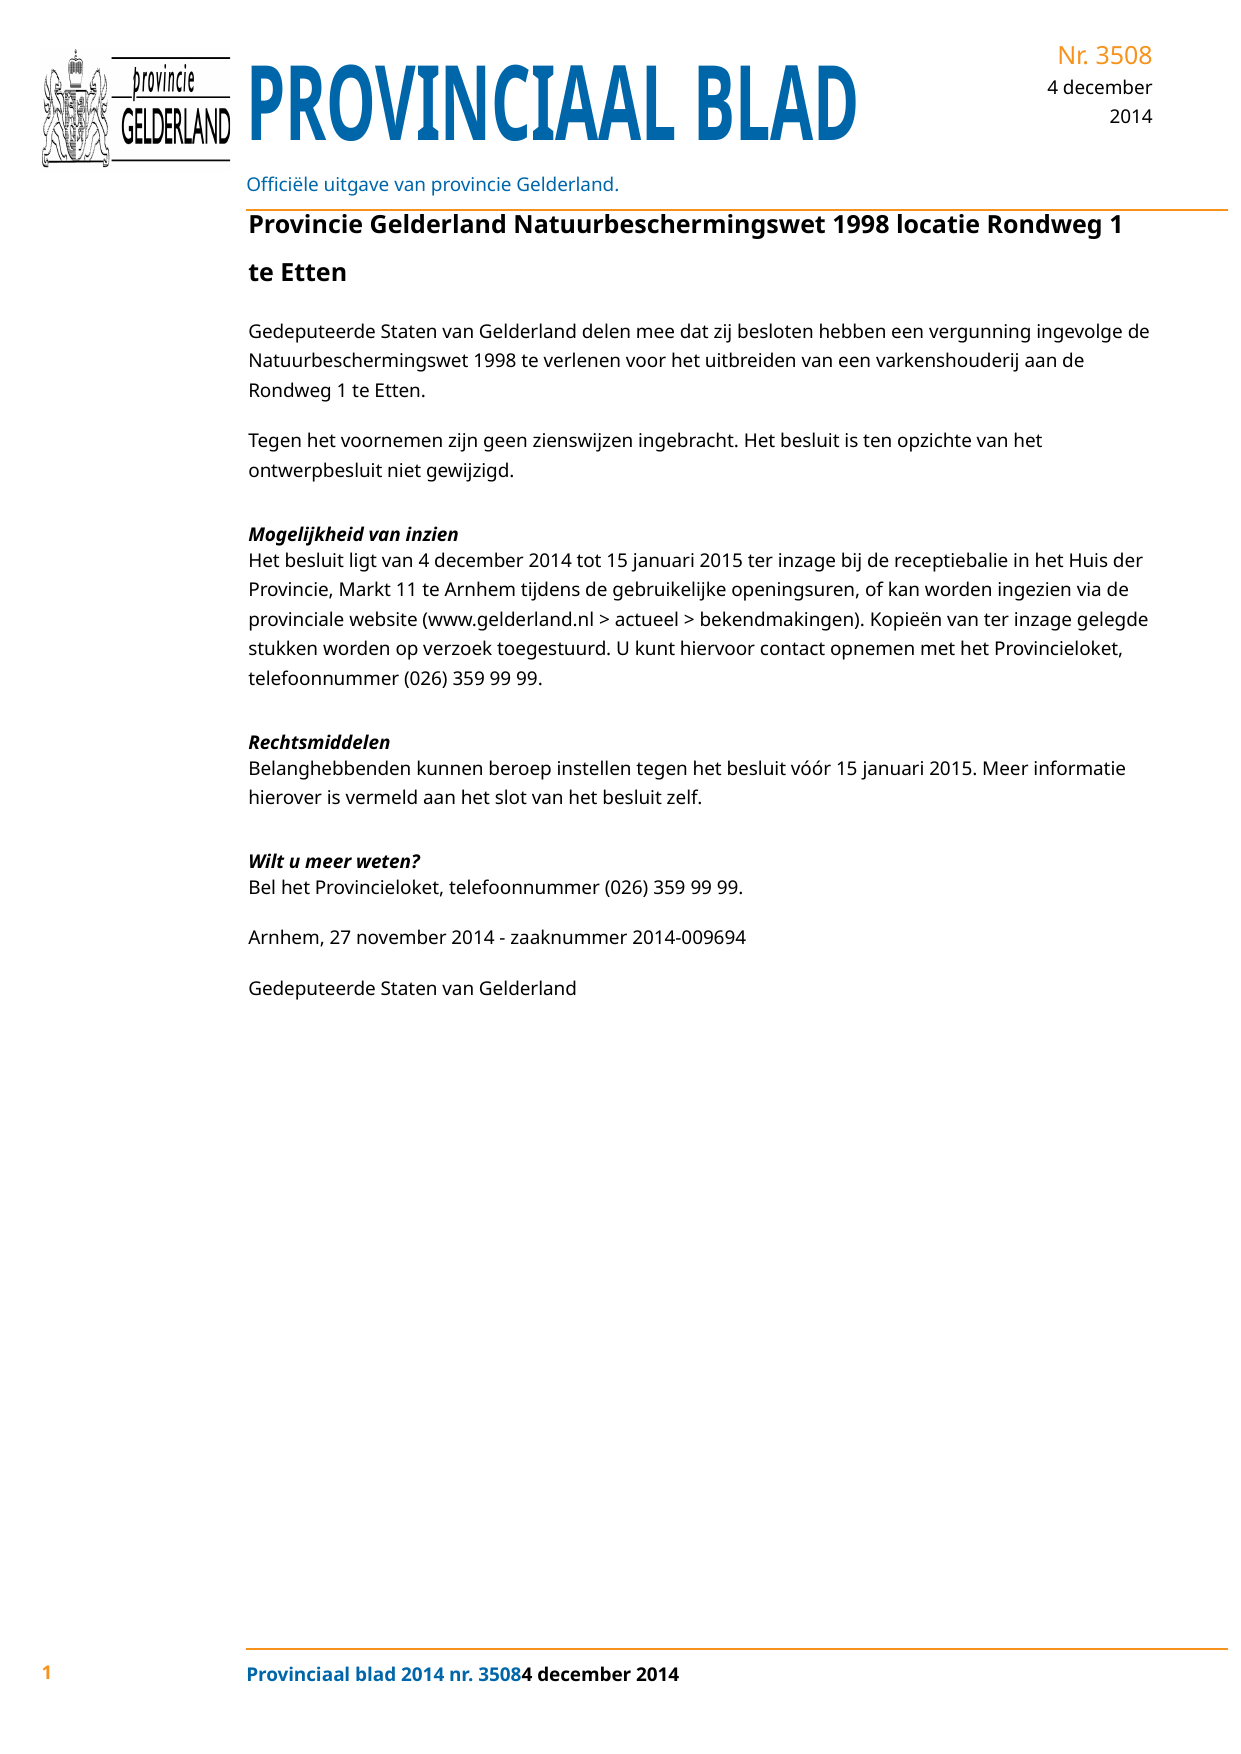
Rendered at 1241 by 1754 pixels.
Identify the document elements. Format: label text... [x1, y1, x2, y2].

text Gedeputeerde Staten van Gelderland delen mee dat zij besloten hebben een vergunning ingevolge de Natuurbeschermingswet 1998 te verlenen voor het uitbreiden van een varkenshouderij aan de Rondweg 1 te Etten. [248, 318, 1152, 403]
text Rechtsmiddelen [248, 729, 1152, 755]
text Tegen het voornemen zijn geen zienswijzen ingebracht. Het besluit is ten opzichte van het ontwerpbesluit niet gewijzigd. [248, 427, 1152, 483]
text Provincie Gelderland Natuurbeschermingswet 1998 locatie Rondweg 1 te Etten [248, 211, 1152, 288]
text Arnhem, 27 november 2014 - zaaknummer 2014-009694 [248, 924, 1152, 950]
text Mogelijkheid van inzien [248, 521, 1152, 547]
text Bel het Provincieloket, telefoonnummer (026) 359 99 99. [248, 874, 1152, 900]
picture [41, 47, 231, 172]
text Het besluit ligt van 4 december 2014 tot 15 januari 2015 ter inzage bij de receptiebalie in het Huis der Provincie, Markt 11 te Arnhem tijdens de gebruikelijke openingsuren, of kan worden ingezien via de provinciale website (www.gelderland.nl > actueel > bekendmakingen). Kopieën van ter inzage gelegde stukken worden op verzoek toegestuurd. U kunt hiervoor contact opnemen met het Provincieloket, telefoonnummer (026) 359 99 99. [248, 547, 1152, 691]
text Belanghebbenden kunnen beroep instellen tegen het besluit vóór 15 januari 2015. Meer informatie hierover is vermeld aan het slot van het besluit zelf. [248, 755, 1152, 810]
text Gedeputeerde Staten van Gelderland [248, 975, 1152, 1001]
text Wilt u meer weten? [248, 848, 1152, 874]
